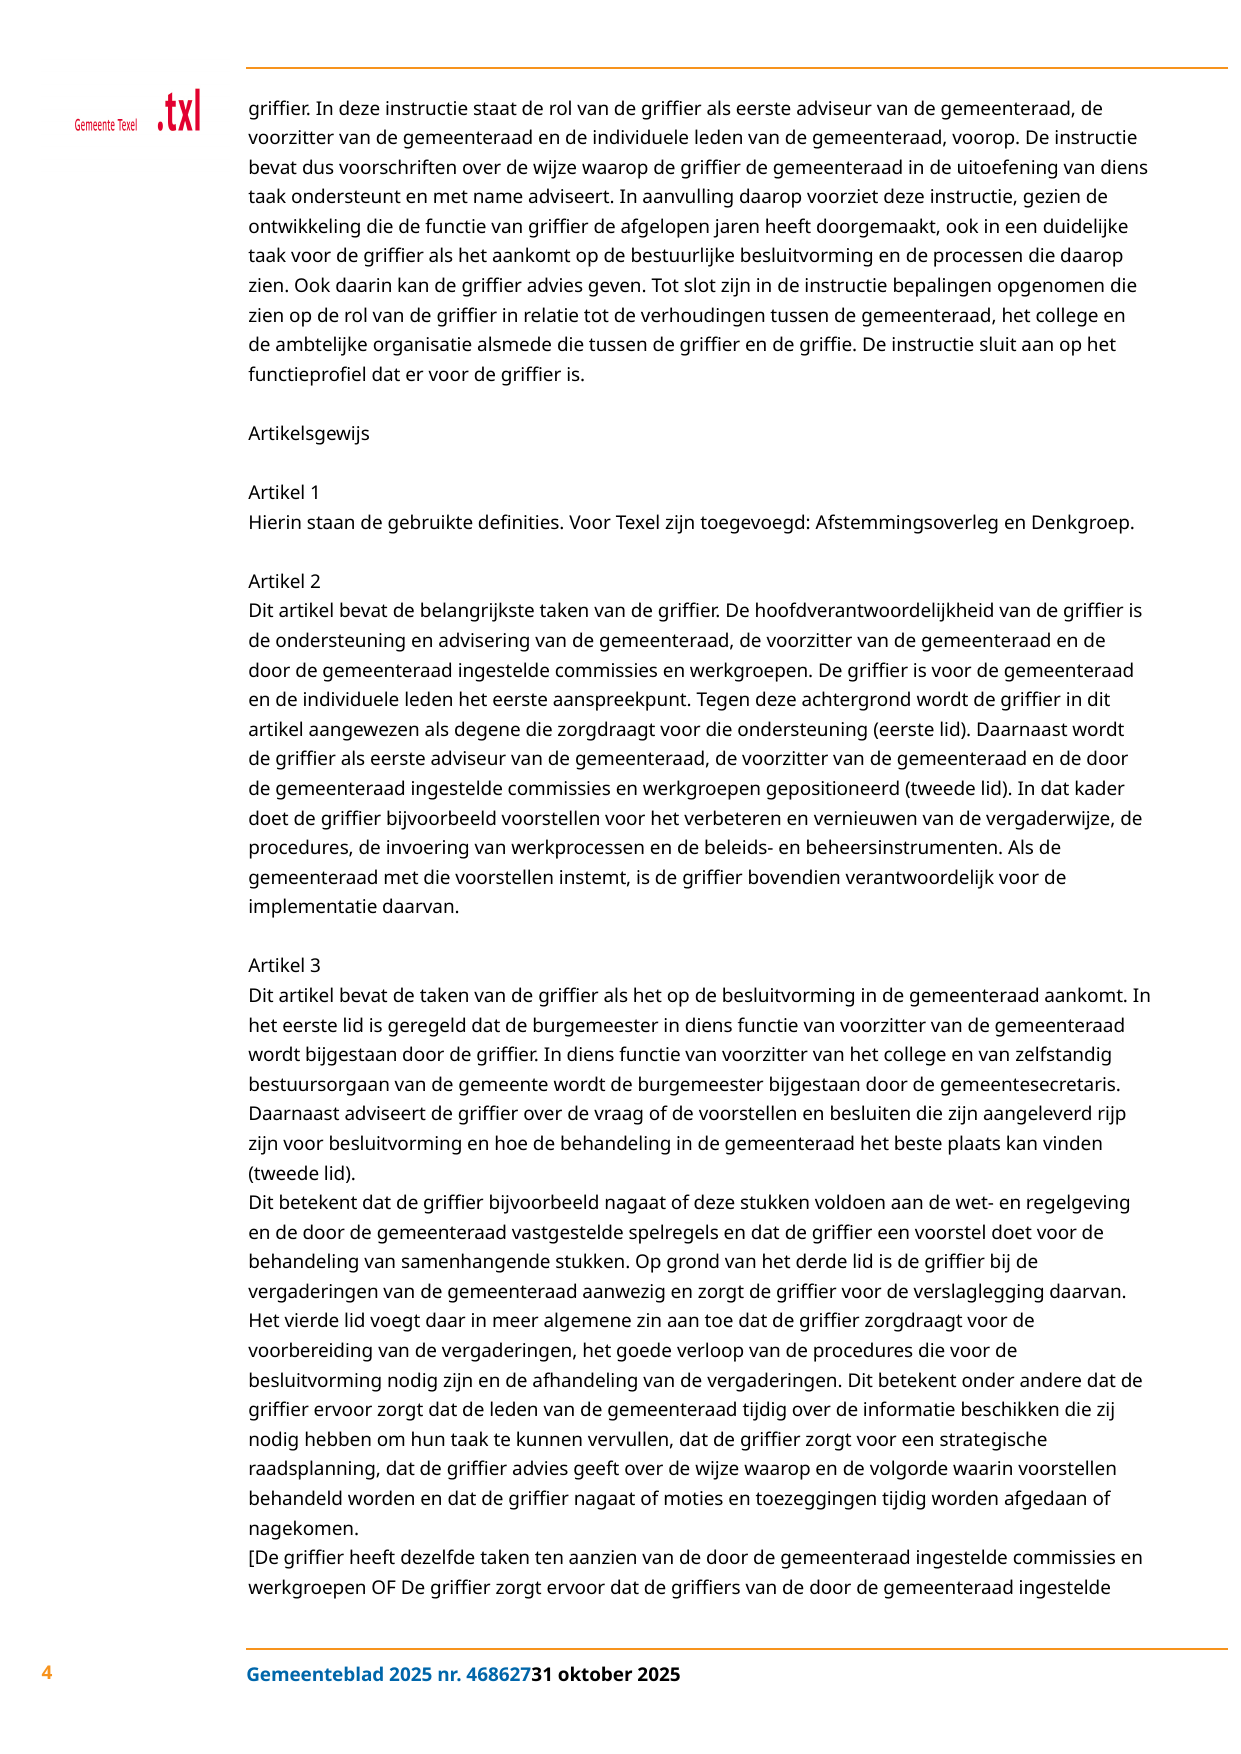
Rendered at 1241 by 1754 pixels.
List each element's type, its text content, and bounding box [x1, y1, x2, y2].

text Dit artikel bevat de belangrijkste taken van de griffier. De hoofdverantwoordelijkheid van de griffier is de ondersteuning en advisering van de gemeenteraad, de voorzitter van de gemeenteraad en de door de gemeenteraad ingestelde commissies en werkgroepen. De griffier is voor de gemeenteraad en de individuele leden het eerste aanspreekpunt. Tegen deze achtergrond wordt de griffier in dit artikel aangewezen als degene die zorgdraagt voor die ondersteuning (eerste lid). Daarnaast wordt de griffier als eerste adviseur van de gemeenteraad, de voorzitter van de gemeenteraad en de door de gemeenteraad ingestelde commissies en werkgroepen gepositioneerd (tweede lid). In dat kader doet de griffier bijvoorbeeld voorstellen voor het verbeteren en vernieuwen van de vergaderwijze, de procedures, de invoering van werkprocessen en de beleids- en beheersinstrumenten. Als de gemeenteraad met die voorstellen instemt, is de griffier bovendien verantwoordelijk voor de implementatie daarvan. [248, 598, 1152, 919]
text [De griffier heeft dezelfde taken ten aanzien van de door de gemeenteraad ingestelde commissies en werkgroepen OF De griffier zorgt ervoor dat de griffiers van de door de gemeenteraad ingestelde [248, 1544, 1152, 1600]
text Daarnaast adviseert de griffier over de vraag of de voorstellen en besluiten die zijn aangeleverd rijp zijn voor besluitvorming en hoe de behandeling in de gemeenteraad het beste plaats kan vinden (tweede lid). [248, 1101, 1152, 1186]
text Artikel 2 [248, 568, 1152, 594]
text Hierin staan de gebruikte definities. Voor Texel zijn toegevoegd: Afstemmingsoverleg en Denkgroep. [248, 509, 1152, 535]
text Dit artikel bevat de taken van de griffier als het op de besluitvorming in de gemeenteraad aankomt. In het eerste lid is geregeld dat de burgemeester in diens functie van voorzitter van de gemeenteraad wordt bijgestaan door de griffier. In diens functie van voorzitter van het college en van zelfstandig bestuursorgaan van de gemeente wordt de burgemeester bijgestaan door de gemeentesecretaris. [248, 982, 1152, 1097]
text Artikel 3 [248, 953, 1152, 978]
text Artikelsgewijs [248, 420, 1152, 446]
text Artikel 1 [248, 479, 1152, 505]
picture [41, 47, 231, 172]
text Dit betekent dat de griffier bijvoorbeeld nagaat of deze stukken voldoen aan de wet- en regelgeving en de door de gemeenteraad vastgestelde spelregels en dat de griffier een voorstel doet voor de behandeling van samenhangende stukken. Op grond van het derde lid is de griffier bij de vergaderingen van de gemeenteraad aanwezig en zorgt de griffier voor de verslaglegging daarvan. Het vierde lid voegt daar in meer algemene zin aan toe dat de griffier zorgdraagt voor de voorbereiding van de vergaderingen, het goede verloop van de procedures die voor de besluitvorming nodig zijn en de afhandeling van de vergaderingen. Dit betekent onder andere dat de griffier ervoor zorgt dat de leden van de gemeenteraad tijdig over de informatie beschikken die zij nodig hebben om hun taak te kunnen vervullen, dat de griffier zorgt voor een strategische raadsplanning, dat de griffier advies geeft over de wijze waarop en de volgorde waarin voorstellen behandeld worden en dat de griffier nagaat of moties en toezeggingen tijdig worden afgedaan of nagekomen. [248, 1189, 1152, 1541]
text griffier. In deze instructie staat de rol van de griffier als eerste adviseur van de gemeenteraad, de voorzitter van de gemeenteraad en de individuele leden van de gemeenteraad, voorop. De instructie bevat dus voorschriften over de wijze waarop de griffier de gemeenteraad in de uitoefening van diens taak ondersteunt en met name adviseert. In aanvulling daarop voorziet deze instructie, gezien de ontwikkeling die de functie van griffier de afgelopen jaren heeft doorgemaakt, ook in een duidelijke taak voor de griffier als het aankomt op de bestuurlijke besluitvorming en de processen die daarop zien. Ook daarin kan de griffier advies geven. Tot slot zijn in de instructie bepalingen opgenomen die zien op de rol van de griffier in relatie tot de verhoudingen tussen de gemeenteraad, het college en de ambtelijke organisatie alsmede die tussen de griffier en de griffie. De instructie sluit aan op het functieprofiel dat er voor de griffier is. [248, 95, 1152, 387]
